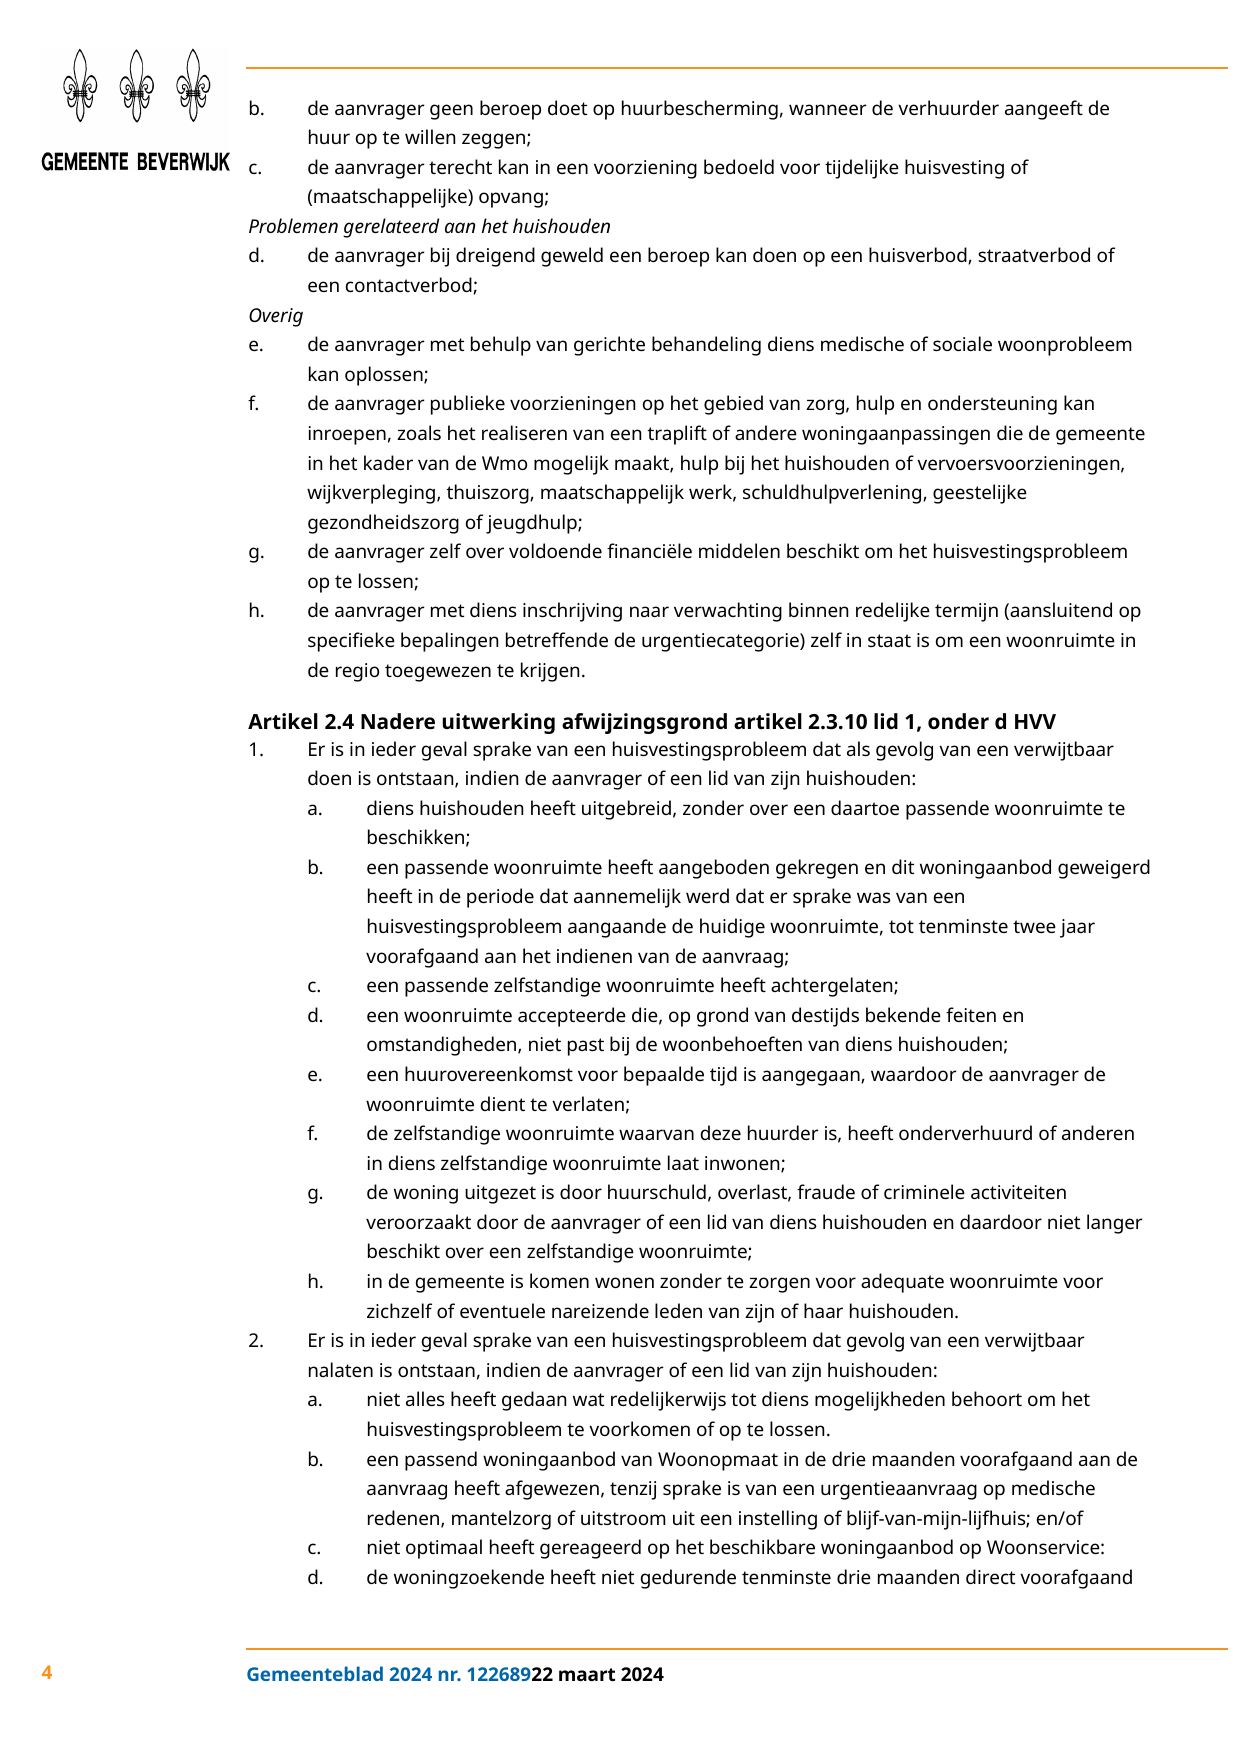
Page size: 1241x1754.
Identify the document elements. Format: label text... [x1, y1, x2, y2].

list een passende woonruimte heeft aangeboden gekregen en dit woningaanbod geweigerd heeft in de periode dat aannemelijk werd dat er sprake was van een huisvestingsprobleem aangaande de huidige woonruimte, tot tenminste twee jaar voorafgaand aan het indienen van de aanvraag; [307, 854, 1152, 968]
list in de gemeente is komen wonen zonder te zorgen voor adequate woonruimte voor zichzelf of eventuele nareizende leden van zijn of haar huishouden. [307, 1268, 1152, 1323]
list de woning uitgezet is door huurschuld, overlast, fraude of criminele activiteiten veroorzaakt door de aanvrager of een lid van diens huishouden en daardoor niet langer beschikt over een zelfstandige woonruimte; [307, 1179, 1152, 1264]
list een huurovereenkomst voor bepaalde tijd is aangegaan, waardoor de aanvrager de woonruimte dient te verlaten; [307, 1061, 1152, 1116]
list een woonruimte accepteerde die, op grond van destijds bekende feiten en omstandigheden, niet past bij de woonbehoeften van diens huishouden; [307, 1002, 1152, 1057]
text Artikel 2.4 Nadere uitwerking afwijzingsgrond artikel 2.3.10 lid 1, onder d HVV [248, 707, 1152, 736]
list niet alles heeft gedaan wat redelijkerwijs tot diens mogelijkheden behoort om het huisvestingsprobleem te voorkomen of op te lossen. [307, 1387, 1152, 1442]
list de aanvrager zelf over voldoende financiële middelen beschikt om het huisvestingsprobleem op te lossen; [248, 538, 1152, 594]
list de aanvrager terecht kan in een voorziening bedoeld voor tijdelijke huisvesting of (maatschappelijke) opvang; [248, 154, 1152, 209]
list de aanvrager bij dreigend geweld een beroep kan doen op een huisverbod, straatverbod of een contactverbod; [248, 243, 1152, 298]
list de aanvrager met behulp van gerichte behandeling diens medische of sociale woonprobleem kan oplossen; [248, 331, 1152, 387]
list de woningzoekende heeft niet gedurende tenminste drie maanden direct voorafgaand [307, 1564, 1152, 1590]
list de zelfstandige woonruimte waarvan deze huurder is, heeft onderverhuurd of anderen in diens zelfstandige woonruimte laat inwonen; [307, 1120, 1152, 1176]
list de aanvrager met diens inschrijving naar verwachting binnen redelijke termijn (aansluitend op specifieke bepalingen betreffende de urgentiecategorie) zelf in staat is om een woonruimte in de regio toegewezen te krijgen. [248, 598, 1152, 683]
list een passende zelfstandige woonruimte heeft achtergelaten; [307, 972, 1152, 998]
picture [41, 47, 231, 172]
list diens huishouden heeft uitgebreid, zonder over een daartoe passende woonruimte te beschikken; [307, 795, 1152, 850]
text Overig [248, 302, 1152, 328]
list Er is in ieder geval sprake van een huisvestingsprobleem dat gevolg van een verwijtbaar nalaten is ontstaan, indien de aanvrager of een lid van zijn huishouden: [248, 1327, 1152, 1383]
list niet optimaal heeft gereageerd op het beschikbare woningaanbod op Woonservice: [307, 1534, 1152, 1560]
list Er is in ieder geval sprake van een huisvestingsprobleem dat als gevolg van een verwijtbaar doen is ontstaan, indien de aanvrager of een lid van zijn huishouden: [248, 736, 1152, 791]
text Problemen gerelateerd aan het huishouden [248, 213, 1152, 239]
list de aanvrager publieke voorzieningen op het gebied van zorg, hulp en ondersteuning kan inroepen, zoals het realiseren van een traplift of andere woningaanpassingen die de gemeente in het kader van de Wmo mogelijk maakt, hulp bij het huishouden of vervoersvoorzieningen, wijkverpleging, thuiszorg, maatschappelijk werk, schuldhulpverlening, geestelijke gezondheidszorg of jeugdhulp; [248, 391, 1152, 535]
list de aanvrager geen beroep doet op huurbescherming, wanneer de verhuurder aangeeft de huur op te willen zeggen; [248, 95, 1152, 150]
list een passend woningaanbod van Woonopmaat in de drie maanden voorafgaand aan de aanvraag heeft afgewezen, tenzij sprake is van een urgentieaanvraag op medische redenen, mantelzorg of uitstroom uit een instelling of blijf-van-mijn-lijfhuis; en/of [307, 1446, 1152, 1531]
